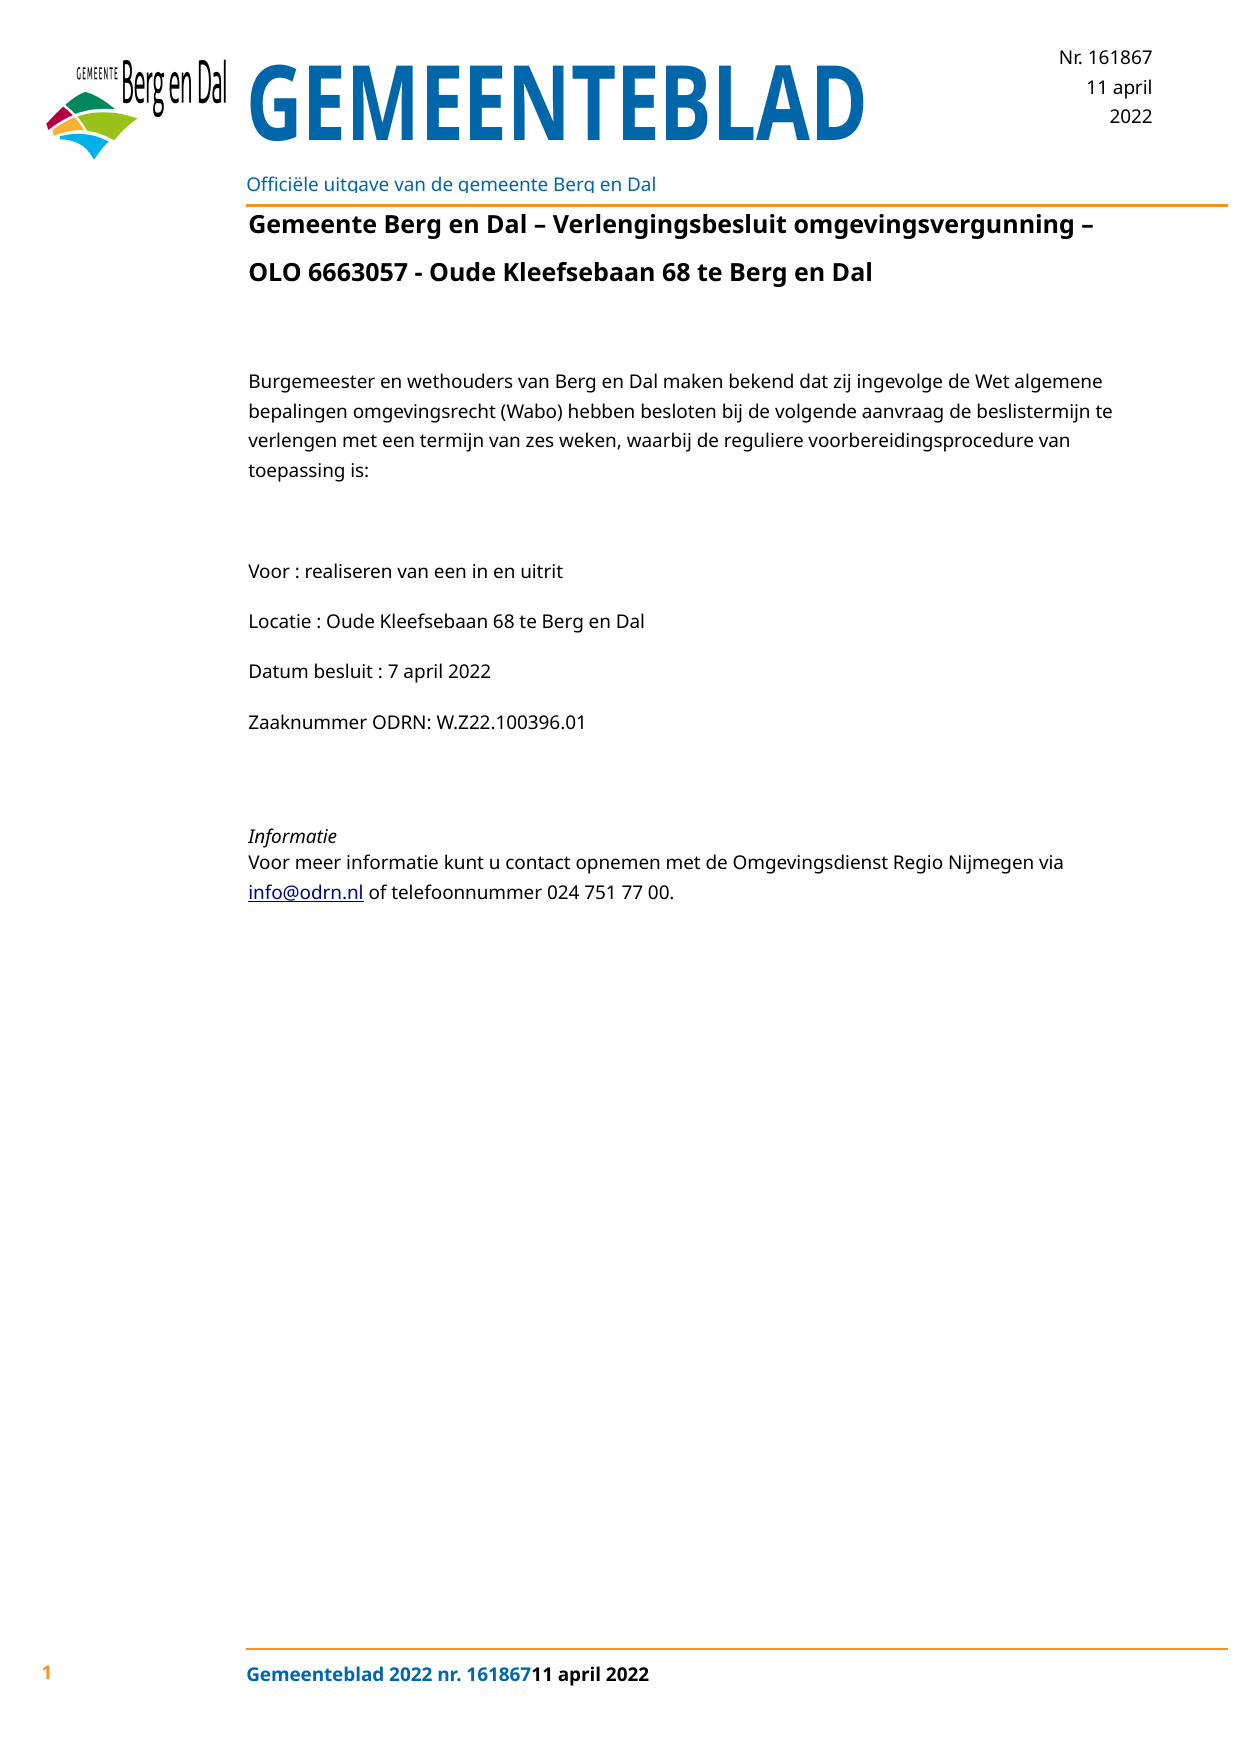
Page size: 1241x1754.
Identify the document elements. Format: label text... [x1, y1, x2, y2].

picture [41, 47, 231, 172]
text Locatie : Oude Kleefsebaan 68 te Berg en Dal [248, 608, 1152, 634]
text Gemeente Berg en Dal – Verlengingsbesluit omgevingsvergunning – OLO 6663057 - Oude Kleefsebaan 68 te Berg en Dal [248, 207, 1152, 288]
text Voor : realiseren van een in en uitrit [248, 558, 1152, 584]
text Informatie [248, 823, 1152, 849]
text Datum besluit : 7 april 2022 [248, 659, 1152, 684]
text Zaaknummer ODRN: W.Z22.100396.01 [248, 709, 1152, 735]
text Burgemeester en wethouders van Berg en Dal maken bekend dat zij ingevolge de Wet algemene bepalingen omgevingsrecht (Wabo) hebben besloten bij de volgende aanvraag de beslistermijn te verlengen met een termijn van zes weken, waarbij de reguliere voorbereidingsprocedure van toepassing is: [248, 368, 1152, 483]
text Voor meer informatie kunt u contact opnemen met de Omgevingsdienst Regio Nijmegen via info@odrn.nl of telefoonnummer 024 751 77 00. [248, 849, 1152, 904]
